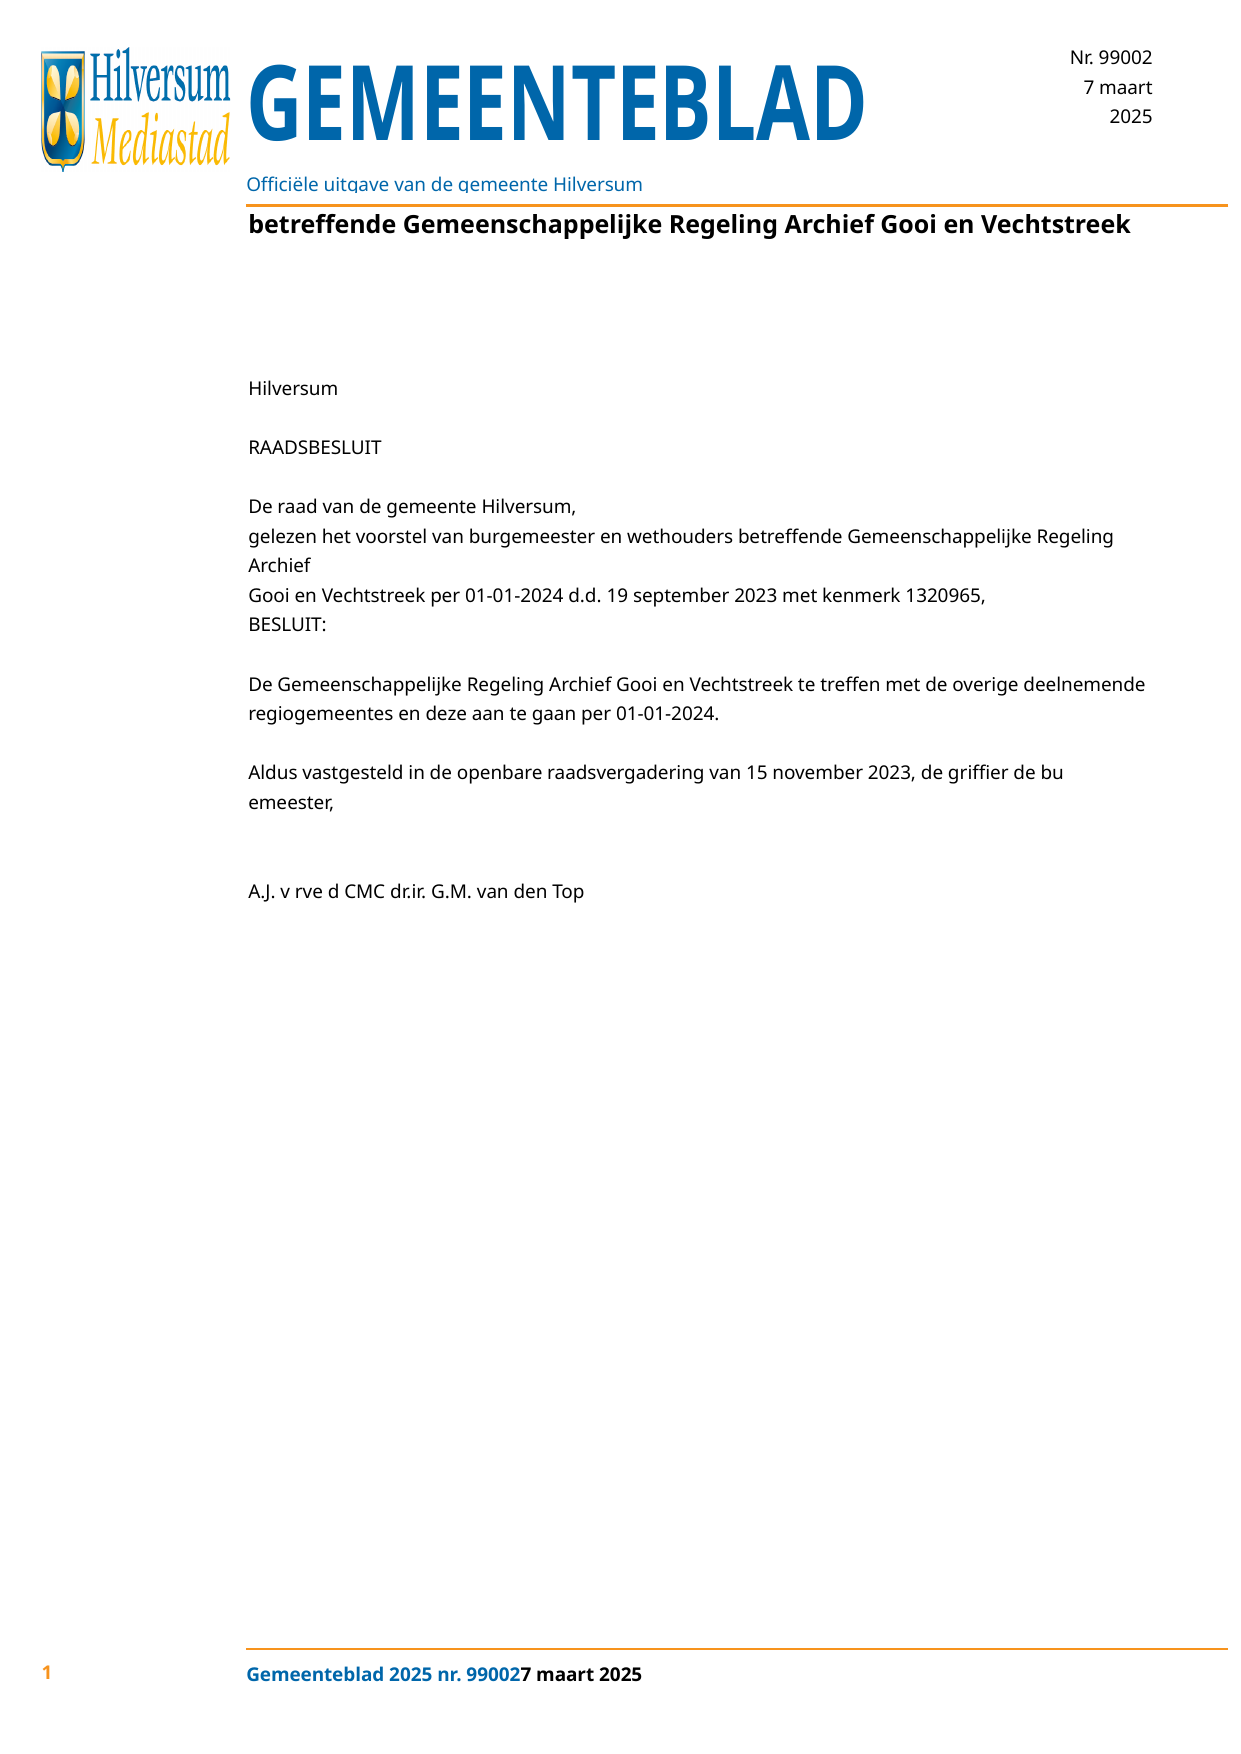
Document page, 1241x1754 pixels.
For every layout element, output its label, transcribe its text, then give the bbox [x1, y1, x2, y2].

text Aldus vastgesteld in de openbare raadsvergadering van 15 november 2023, de griffier de bu emeester, [248, 759, 1152, 815]
text De raad van de gemeente Hilversum, [248, 493, 1152, 519]
text RAADSBESLUIT [248, 434, 1152, 460]
text Hilversum [248, 375, 1152, 401]
text BESLUIT: [248, 612, 1152, 637]
text Gooi en Vechtstreek per 01-01-2024 d.d. 19 september 2023 met kenmerk 1320965, [248, 582, 1152, 608]
picture [41, 47, 231, 172]
text De Gemeenschappelijke Regeling Archief Gooi en Vechtstreek te treffen met de overige deelnemende regiogemeentes en deze aan te gaan per 01-01-2024. [248, 671, 1152, 726]
text A.J. v rve d CMC dr.ir. G.M. van den Top [248, 878, 1152, 903]
text gelezen het voorstel van burgemeester en wethouders betreffende Gemeenschappelijke Regeling Archief [248, 523, 1152, 578]
text betreffende Gemeenschappelijke Regeling Archief Gooi en Vechtstreek [248, 207, 1152, 241]
